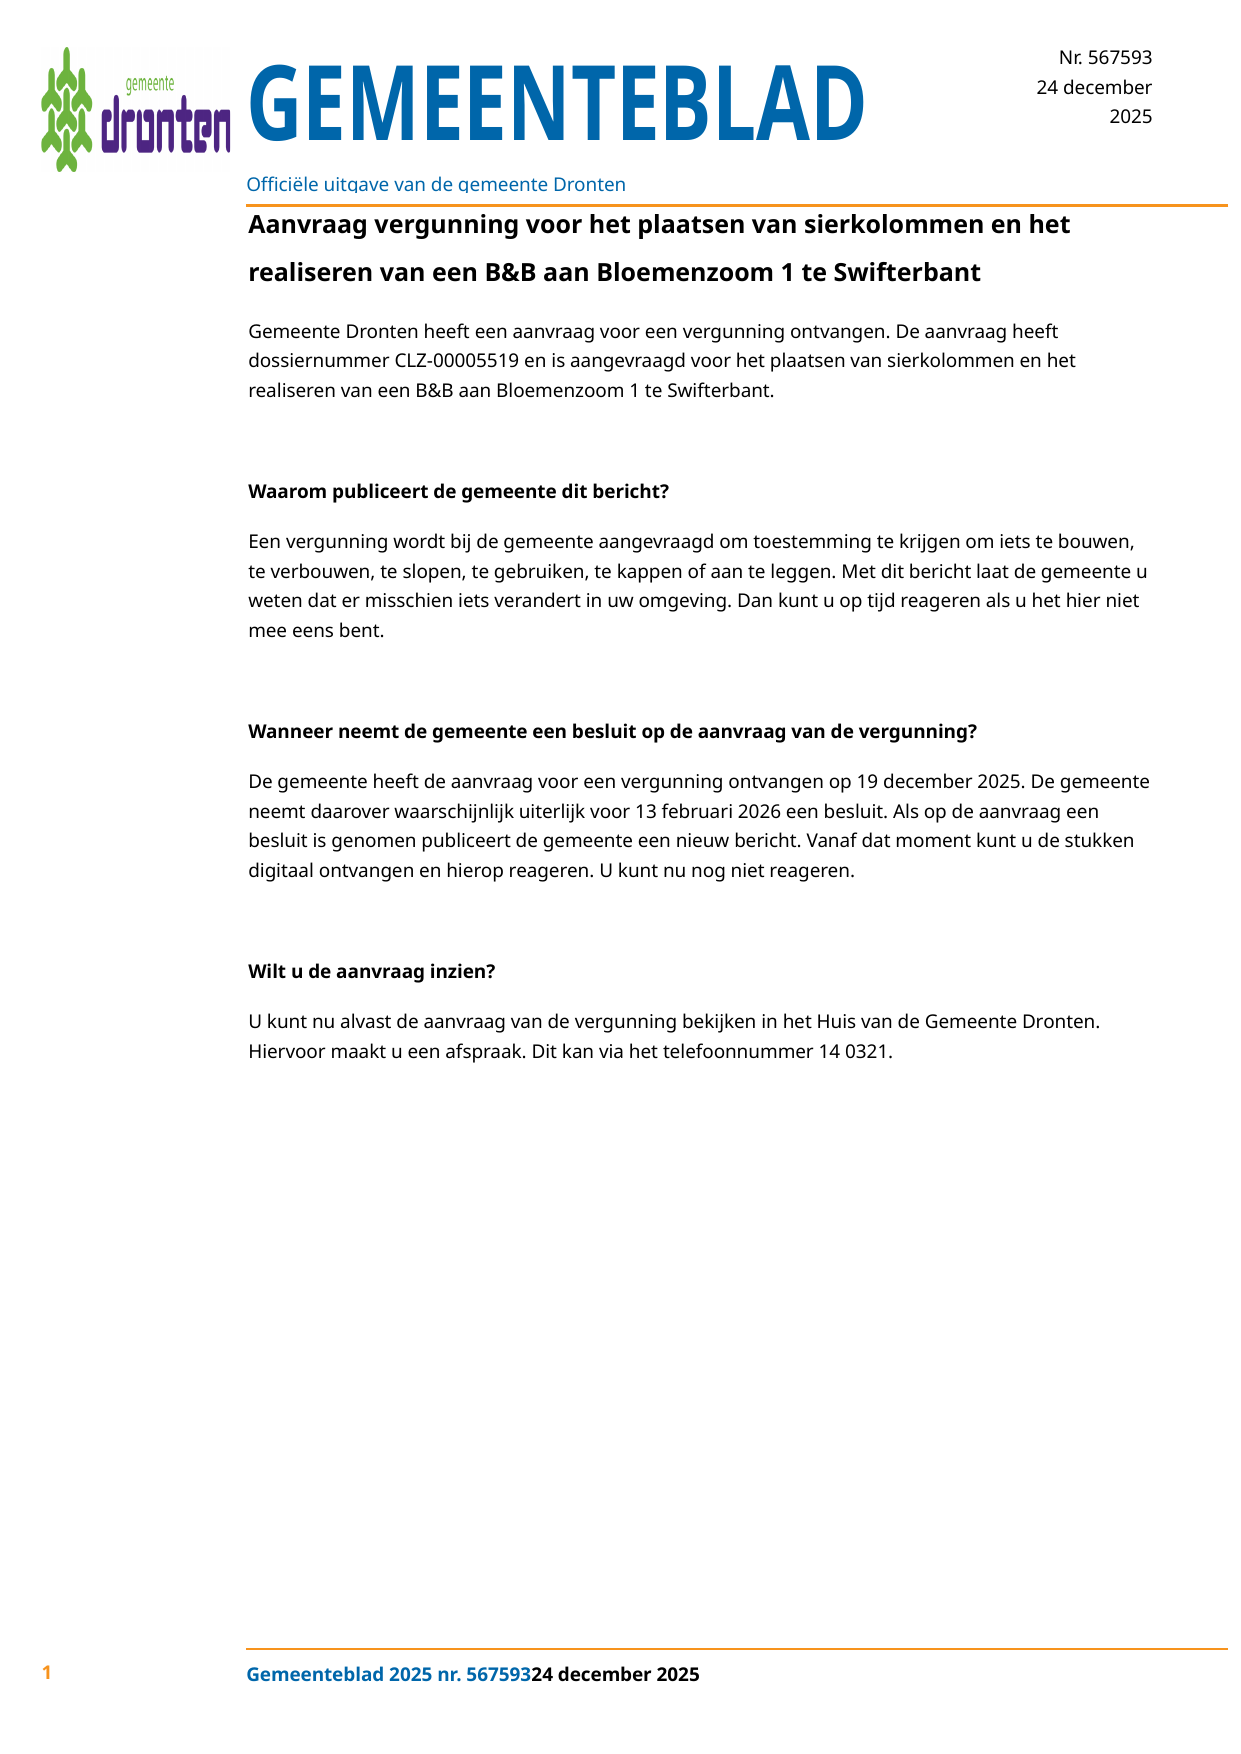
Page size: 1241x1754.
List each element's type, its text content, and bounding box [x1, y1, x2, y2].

text Wilt u de aanvraag inzien? [248, 958, 1152, 984]
text Aanvraag vergunning voor het plaatsen van sierkolommen en het realiseren van een B&B aan Bloemenzoom 1 te Swifterbant [248, 207, 1152, 288]
picture [41, 47, 231, 172]
text U kunt nu alvast de aanvraag van de vergunning bekijken in het Huis van de Gemeente Dronten. Hiervoor maakt u een afspraak. Dit kan via het telefoonnummer 14 0321. [248, 1008, 1152, 1064]
text Waarom publiceert de gemeente dit bericht? [248, 478, 1152, 504]
text De gemeente heeft de aanvraag voor een vergunning ontvangen op 19 december 2025. De gemeente neemt daarover waarschijnlijk uiterlijk voor 13 februari 2026 een besluit. Als op de aanvraag een besluit is genomen publiceert de gemeente een nieuw bericht. Vanaf dat moment kunt u de stukken digitaal ontvangen en hierop reageren. U kunt nu nog niet reageren. [248, 768, 1152, 883]
text Gemeente Dronten heeft een aanvraag voor een vergunning ontvangen. De aanvraag heeft dossiernummer CLZ-00005519 en is aangevraagd voor het plaatsen van sierkolommen en het realiseren van een B&B aan Bloemenzoom 1 te Swifterbant. [248, 318, 1152, 403]
text Wanneer neemt de gemeente een besluit op de aanvraag van de vergunning? [248, 718, 1152, 744]
text Een vergunning wordt bij de gemeente aangevraagd om toestemming te krijgen om iets te bouwen, te verbouwen, te slopen, te gebruiken, te kappen of aan te leggen. Met dit bericht laat de gemeente u weten dat er misschien iets verandert in uw omgeving. Dan kunt u op tijd reageren als u het hier niet mee eens bent. [248, 528, 1152, 643]
